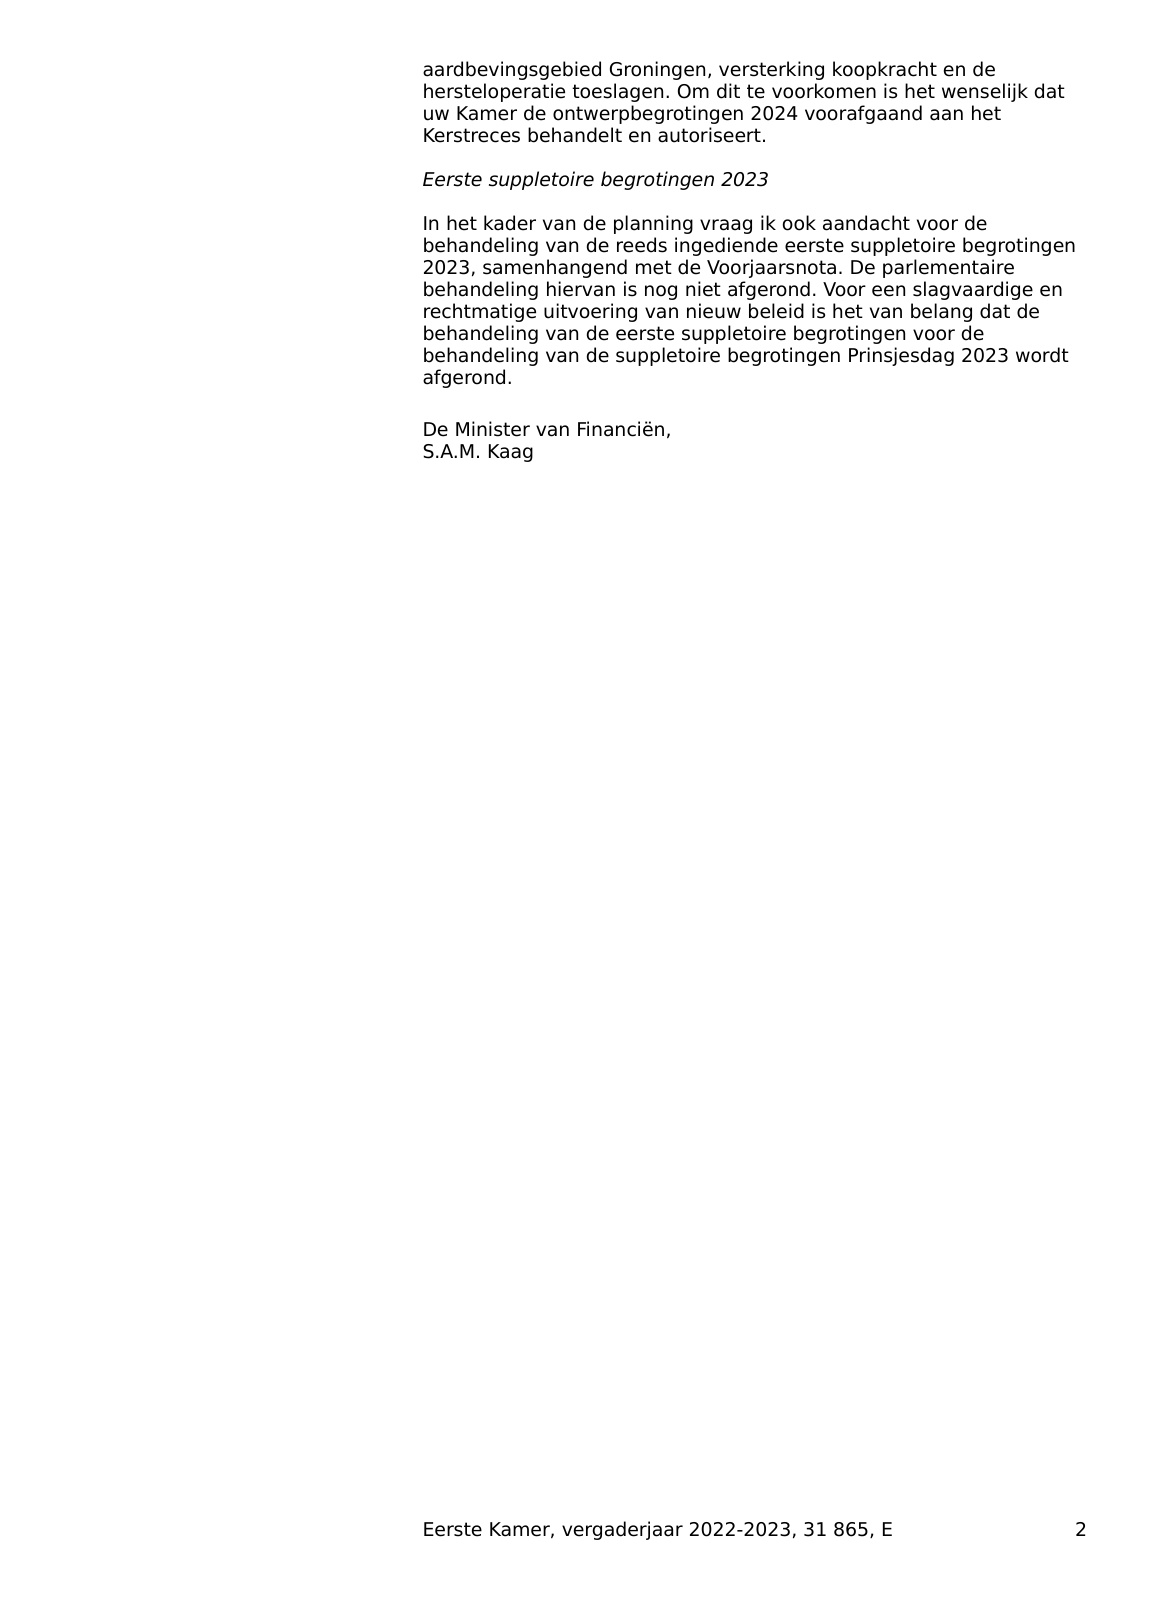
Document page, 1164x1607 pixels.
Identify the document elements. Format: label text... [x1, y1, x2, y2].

text De Minister van Financiën, S.A.M. Kaag [422, 419, 1087, 463]
text aardbevingsgebied Groningen, versterking koopkracht en de hersteloperatie toeslagen. Om dit te voorkomen is het wenselijk dat uw Kamer de ontwerpbegrotingen 2024 voorafgaand aan het Kerstreces behandelt en autoriseert. [422, 59, 1087, 147]
subtitle Eerste suppletoire begrotingen 2023 [422, 169, 1087, 191]
text In het kader van de planning vraag ik ook aandacht voor de behandeling van de reeds ingediende eerste suppletoire begrotingen 2023, samenhangend met de Voorjaarsnota. De parlementaire behandeling hiervan is nog niet afgerond. Voor een slagvaardige en rechtmatige uitvoering van nieuw beleid is het van belang dat de behandeling van de eerste suppletoire begrotingen voor de behandeling van de suppletoire begrotingen Prinsjesdag 2023 wordt afgerond. [422, 213, 1087, 389]
